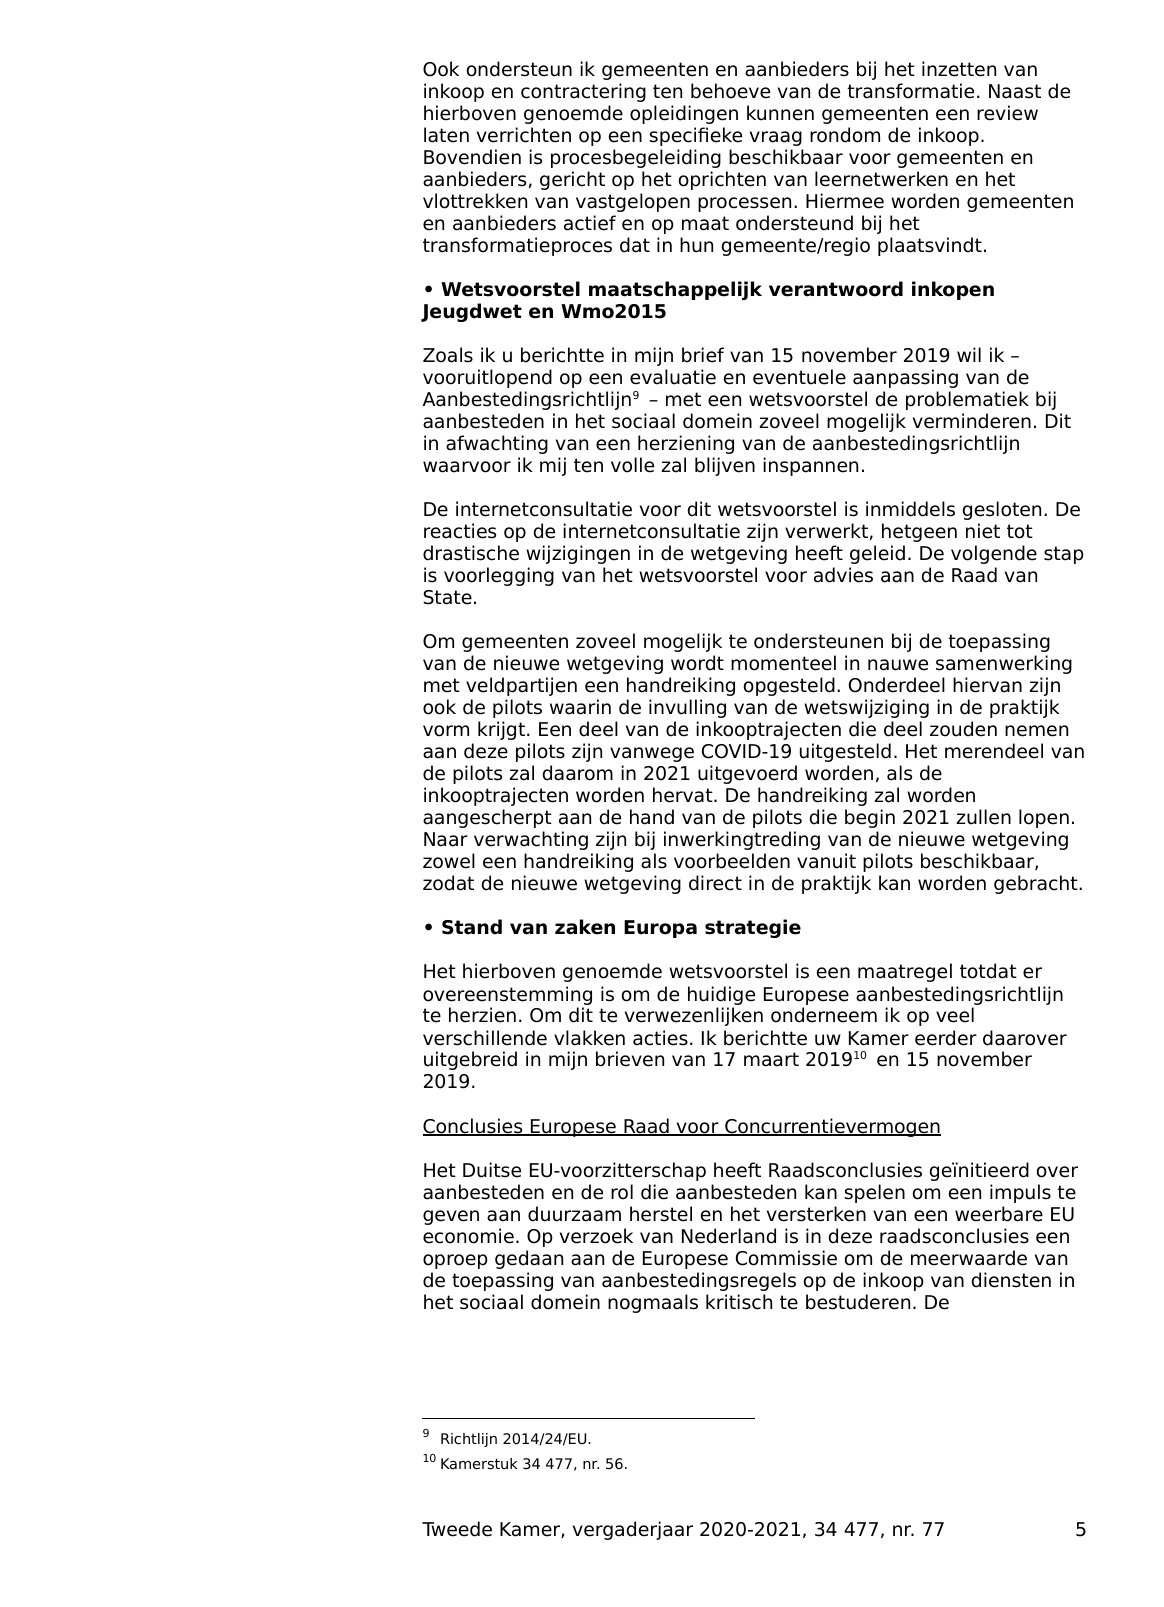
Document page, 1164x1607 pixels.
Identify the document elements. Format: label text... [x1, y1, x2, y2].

text Het hierboven genoemde wetsvoorstel is een maatregel totdat er overeenstemming is om de huidige Europese aanbestedingsrichtlijn te herzien. Om dit te verwezenlijken onderneem ik op veel verschillende vlakken acties. Ik berichtte uw Kamer eerder daarover uitgebreid in mijn brieven van 17 maart 2019 en 15 november 2019. [422, 961, 1087, 1093]
text Kamerstuk 34 477, nr. 56. [422, 1452, 1087, 1474]
text De internetconsultatie voor dit wetsvoorstel is inmiddels gesloten. De reacties op de internetconsultatie zijn verwerkt, hetgeen niet tot drastische wijzigingen in de wetgeving heeft geleid. De volgende stap is voorlegging van het wetsvoorstel voor advies aan de Raad van State. [422, 499, 1087, 609]
text Zoals ik u berichtte in mijn brief van 15 november 2019 wil ik – vooruitlopend op een evaluatie en eventuele aanpassing van de Aanbestedingsrichtlijn – met een wetsvoorstel de problematiek bij aanbesteden in het sociaal domein zoveel mogelijk verminderen. Dit in afwachting van een herziening van de aanbestedingsrichtlijn waarvoor ik mij ten volle zal blijven inspannen. [422, 345, 1087, 477]
subtitle • Wetsvoorstel maatschappelijk verantwoord inkopen Jeugdwet en Wmo2015 [422, 279, 1087, 323]
subtitle • Stand van zaken Europa strategie [422, 917, 1087, 939]
text Ook ondersteun ik gemeenten en aanbieders bij het inzetten van inkoop en contractering ten behoeve van de transformatie. Naast de hierboven genoemde opleidingen kunnen gemeenten een review laten verrichten op een specifieke vraag rondom de inkoop. Bovendien is procesbegeleiding beschikbaar voor gemeenten en aanbieders, gericht op het oprichten van leernetwerken en het vlottrekken van vastgelopen processen. Hiermee worden gemeenten en aanbieders actief en op maat ondersteund bij het transformatieproces dat in hun gemeente/regio plaatsvindt. [422, 59, 1087, 257]
text Het Duitse EU-voorzitterschap heeft Raadsconclusies geïnitieerd over aanbesteden en de rol die aanbesteden kan spelen om een impuls te geven aan duurzaam herstel en het versterken van een weerbare EU economie. Op verzoek van Nederland is in deze raadsconclusies een oproep gedaan aan de Europese Commissie om de meerwaarde van de toepassing van aanbestedingsregels op de inkoop van diensten in het sociaal domein nogmaals kritisch te bestuderen. De [422, 1160, 1087, 1313]
subtitle Conclusies Europese Raad voor Concurrentievermogen [422, 1116, 1087, 1137]
text Om gemeenten zoveel mogelijk te ondersteunen bij de toepassing van de nieuwe wetgeving wordt momenteel in nauwe samenwerking met veldpartijen een handreiking opgesteld. Onderdeel hiervan zijn ook de pilots waarin de invulling van de wetswijziging in de praktijk vorm krijgt. Een deel van de inkooptrajecten die deel zouden nemen aan deze pilots zijn vanwege COVID-19 uitgesteld. Het merendeel van de pilots zal daarom in 2021 uitgevoerd worden, als de inkooptrajecten worden hervat. De handreiking zal worden aangescherpt aan de hand van de pilots die begin 2021 zullen lopen. Naar verwachting zijn bij inwerkingtreding van de nieuwe wetgeving zowel een handreiking als voorbeelden vanuit pilots beschikbaar, zodat de nieuwe wetgeving direct in de praktijk kan worden gebracht. [422, 631, 1087, 895]
text Richtlijn 2014/24/EU. [422, 1427, 1087, 1449]
